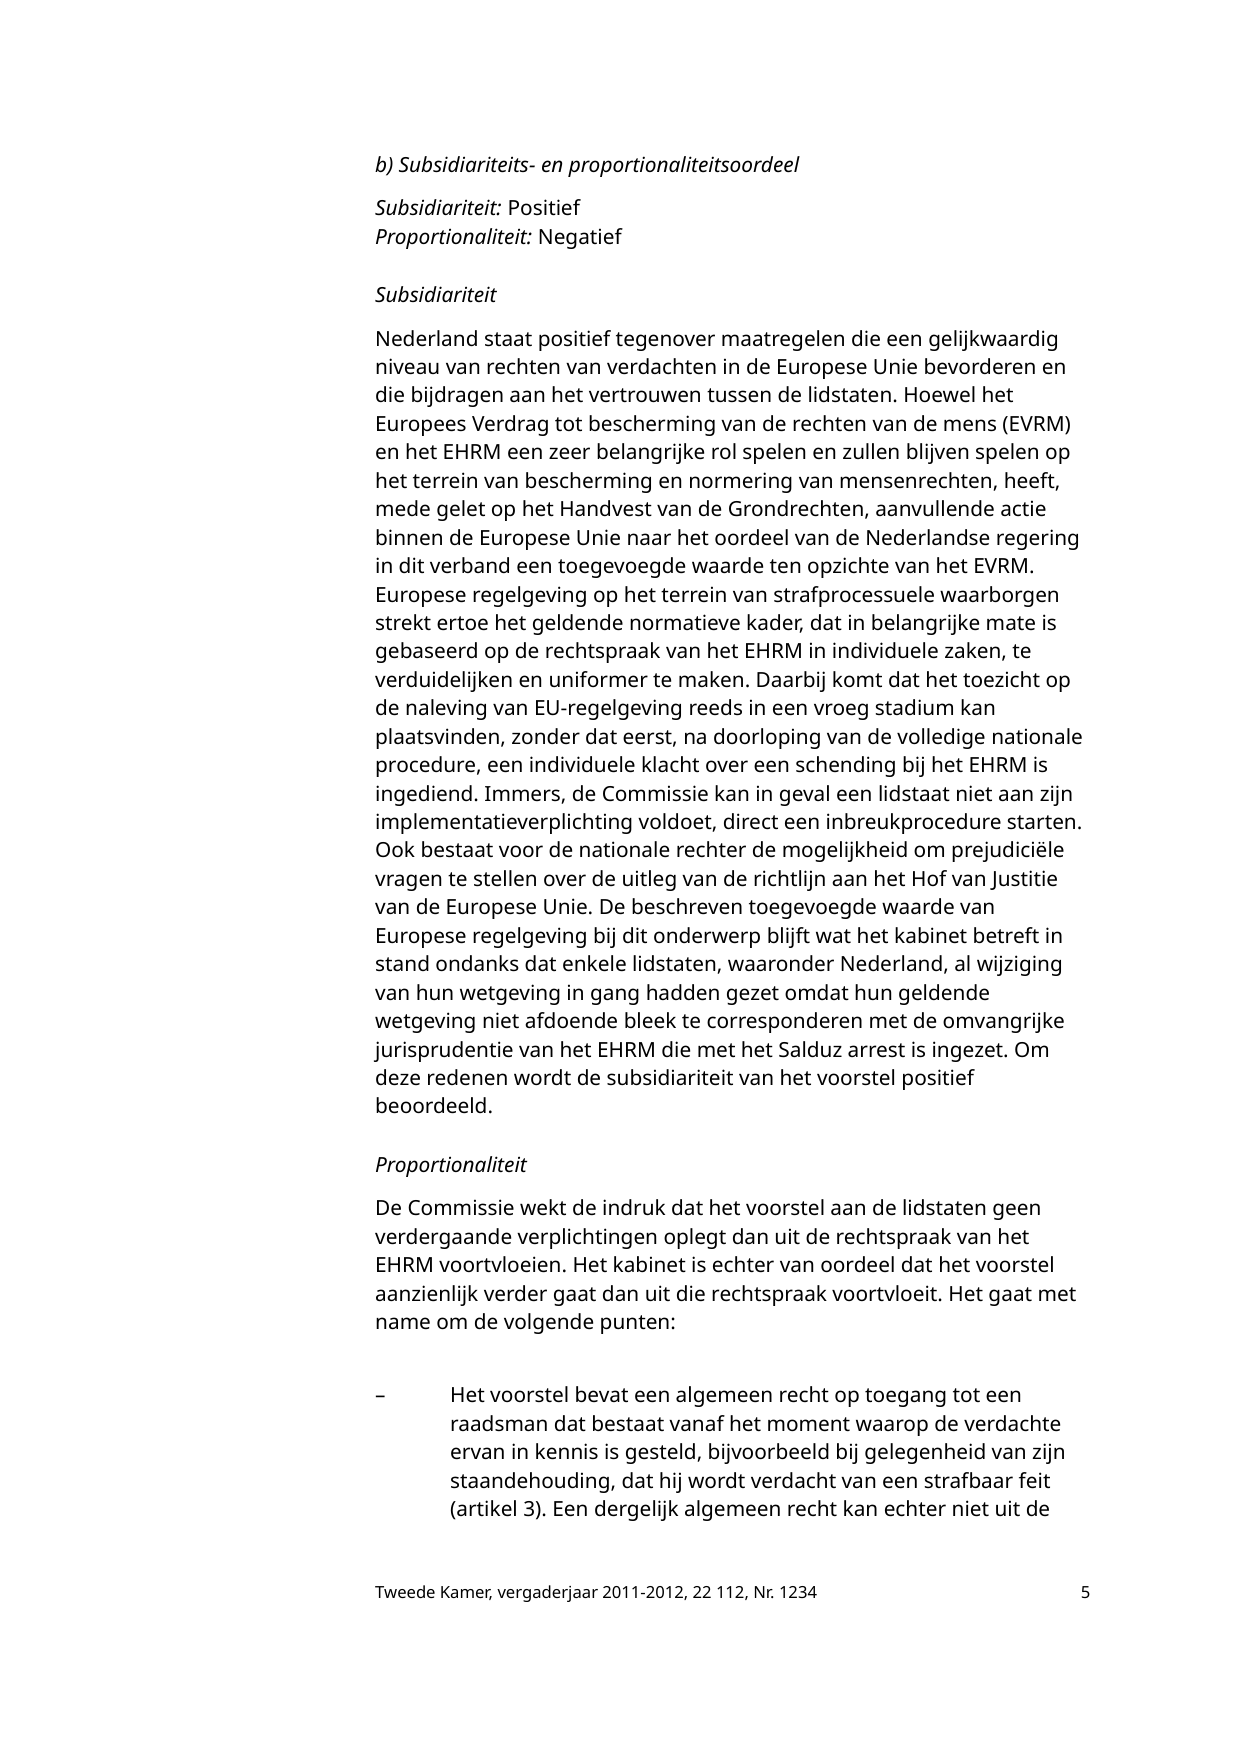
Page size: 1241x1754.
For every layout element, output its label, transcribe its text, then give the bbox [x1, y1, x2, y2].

text De Commissie wekt de indruk dat het voorstel aan de lidstaten geen verdergaande verplichtingen oplegt dan uit de rechtspraak van het EHRM voortvloeien. Het kabinet is echter van oordeel dat het voorstel aanzienlijk verder gaat dan uit die rechtspraak voortvloeit. Het gaat met name om de volgende punten: [375, 1193, 1090, 1336]
text b) Subsidiariteits- en proportionaliteitsoordeel [375, 150, 1090, 178]
text Subsidiariteit: Positief [375, 193, 1090, 222]
text Subsidiariteit [375, 280, 1090, 309]
list Het voorstel bevat een algemeen recht op toegang tot een raadsman dat bestaat vanaf het moment waarop de verdachte ervan in kennis is gesteld, bijvoorbeeld bij gelegenheid van zijn staandehouding, dat hij wordt verdacht van een strafbaar feit (artikel 3). Een dergelijk algemeen recht kan echter niet uit de [375, 1381, 1090, 1523]
text Proportionaliteit [375, 1150, 1090, 1178]
text Nederland staat positief tegenover maatregelen die een gelijkwaardig niveau van rechten van verdachten in de Europese Unie bevorderen en die bijdragen aan het vertrouwen tussen de lidstaten. Hoewel het Europees Verdrag tot bescherming van de rechten van de mens (EVRM) en het EHRM een zeer belangrijke rol spelen en zullen blijven spelen op het terrein van bescherming en normering van mensenrechten, heeft, mede gelet op het Handvest van de Grondrechten, aanvullende actie binnen de Europese Unie naar het oordeel van de Nederlandse regering in dit verband een toegevoegde waarde ten opzichte van het EVRM. Europese regelgeving op het terrein van strafprocessuele waarborgen strekt ertoe het geldende normatieve kader, dat in belangrijke mate is gebaseerd op de rechtspraak van het EHRM in individuele zaken, te verduidelijken en uniformer te maken. Daarbij komt dat het toezicht op de naleving van EU-regelgeving reeds in een vroeg stadium kan plaatsvinden, zonder dat eerst, na doorloping van de volledige nationale procedure, een individuele klacht over een schending bij het EHRM is ingediend. Immers, de Commissie kan in geval een lidstaat niet aan zijn implementatieverplichting voldoet, direct een inbreukprocedure starten. Ook bestaat voor de nationale rechter de mogelijkheid om prejudiciële vragen te stellen over de uitleg van de richtlijn aan het Hof van Justitie van de Europese Unie. De beschreven toegevoegde waarde van Europese regelgeving bij dit onderwerp blijft wat het kabinet betreft in stand ondanks dat enkele lidstaten, waaronder Nederland, al wijziging van hun wetgeving in gang hadden gezet omdat hun geldende wetgeving niet afdoende bleek te corresponderen met de omvangrijke jurisprudentie van het EHRM die met het Salduz arrest is ingezet. Om deze redenen wordt de subsidiariteit van het voorstel positief beoordeeld. [375, 324, 1090, 1120]
text Proportionaliteit: Negatief [375, 222, 1090, 250]
